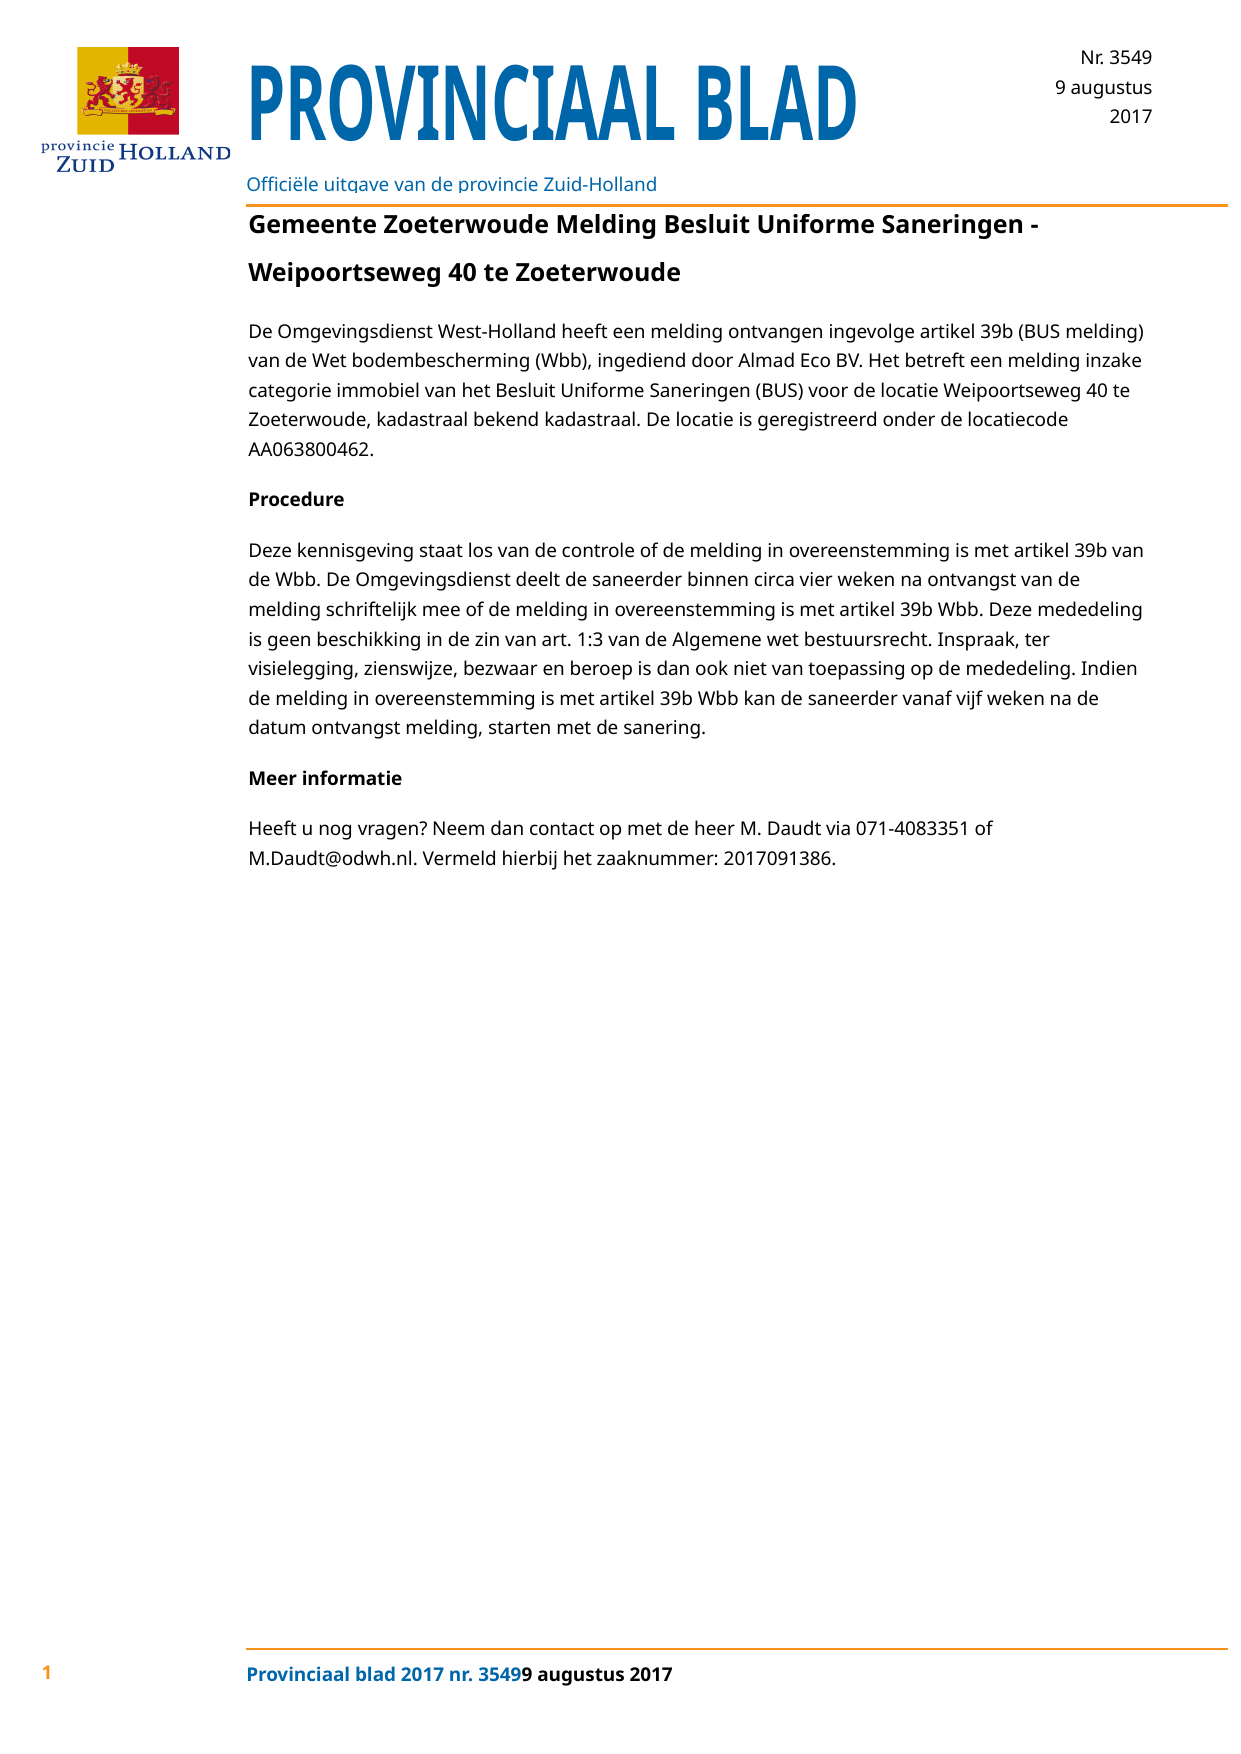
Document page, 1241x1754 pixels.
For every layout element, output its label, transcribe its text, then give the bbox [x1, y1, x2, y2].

text Meer informatie [248, 765, 1152, 791]
text Gemeente Zoeterwoude Melding Besluit Uniforme Saneringen - Weipoortseweg 40 te Zoeterwoude [248, 207, 1152, 288]
text Deze kennisgeving staat los van de controle of de melding in overeenstemming is met artikel 39b van de Wbb. De Omgevingsdienst deelt de saneerder binnen circa vier weken na ontvangst van de melding schriftelijk mee of de melding in overeenstemming is met artikel 39b Wbb. Deze mededeling is geen beschikking in de zin van art. 1:3 van de Algemene wet bestuursrecht. Inspraak, ter visielegging, zienswijze, bezwaar en beroep is dan ook niet van toepassing op de mededeling. Indien de melding in overeenstemming is met artikel 39b Wbb kan de saneerder vanaf vijf weken na de datum ontvangst melding, starten met de sanering. [248, 537, 1152, 740]
text De Omgevingsdienst West-Holland heeft een melding ontvangen ingevolge artikel 39b (BUS melding) van de Wet bodembescherming (Wbb), ingediend door Almad Eco BV. Het betreft een melding inzake categorie immobiel van het Besluit Uniforme Saneringen (BUS) voor de locatie Weipoortseweg 40 te Zoeterwoude, kadastraal bekend kadastraal. De locatie is geregistreerd onder de locatiecode AA063800462. [248, 318, 1152, 462]
picture [41, 47, 231, 172]
text Heeft u nog vragen? Neem dan contact op met de heer M. Daudt via 071-4083351 of M.Daudt@odwh.nl. Vermeld hierbij het zaaknummer: 2017091386. [248, 815, 1152, 871]
text Procedure [248, 487, 1152, 512]
